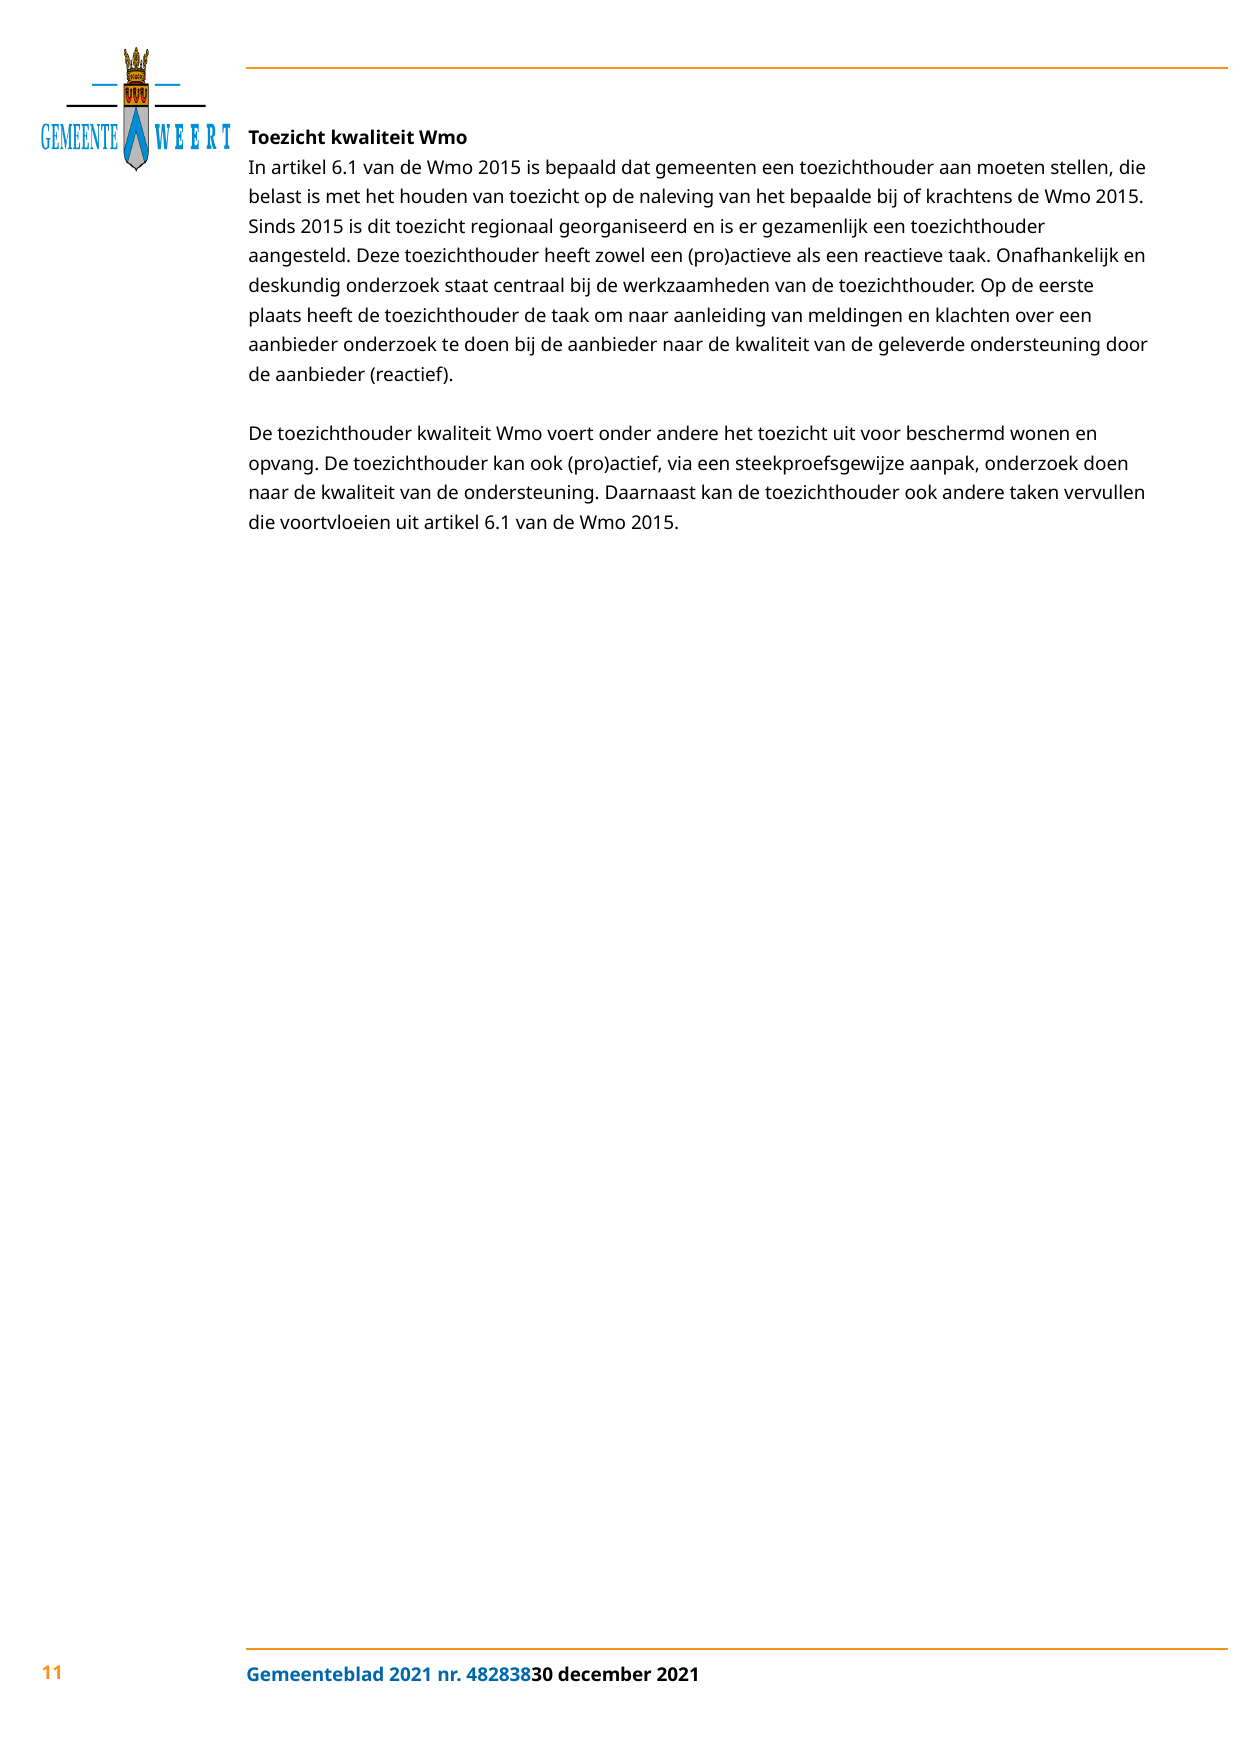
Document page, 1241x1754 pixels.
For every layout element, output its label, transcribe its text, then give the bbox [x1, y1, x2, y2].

text De toezichthouder kwaliteit Wmo voert onder andere het toezicht uit voor beschermd wonen en opvang. De toezichthouder kan ook (pro)actief, via een steekproefsgewijze aanpak, onderzoek doen naar de kwaliteit van de ondersteuning. Daarnaast kan de toezichthouder ook andere taken vervullen die voortvloeien uit artikel 6.1 van de Wmo 2015. [248, 420, 1152, 535]
text In artikel 6.1 van de Wmo 2015 is bepaald dat gemeenten een toezichthouder aan moeten stellen, die belast is met het houden van toezicht op de naleving van het bepaalde bij of krachtens de Wmo 2015. [248, 154, 1152, 209]
picture [41, 47, 231, 172]
text Toezicht kwaliteit Wmo [248, 124, 1152, 150]
text Sinds 2015 is dit toezicht regionaal georganiseerd en is er gezamenlijk een toezichthouder aangesteld. Deze toezichthouder heeft zowel een (pro)actieve als een reactieve taak. Onafhankelijk en deskundig onderzoek staat centraal bij de werkzaamheden van de toezichthouder. Op de eerste plaats heeft de toezichthouder de taak om naar aanleiding van meldingen en klachten over een aanbieder onderzoek te doen bij de aanbieder naar de kwaliteit van de geleverde ondersteuning door de aanbieder (reactief). [248, 213, 1152, 387]
